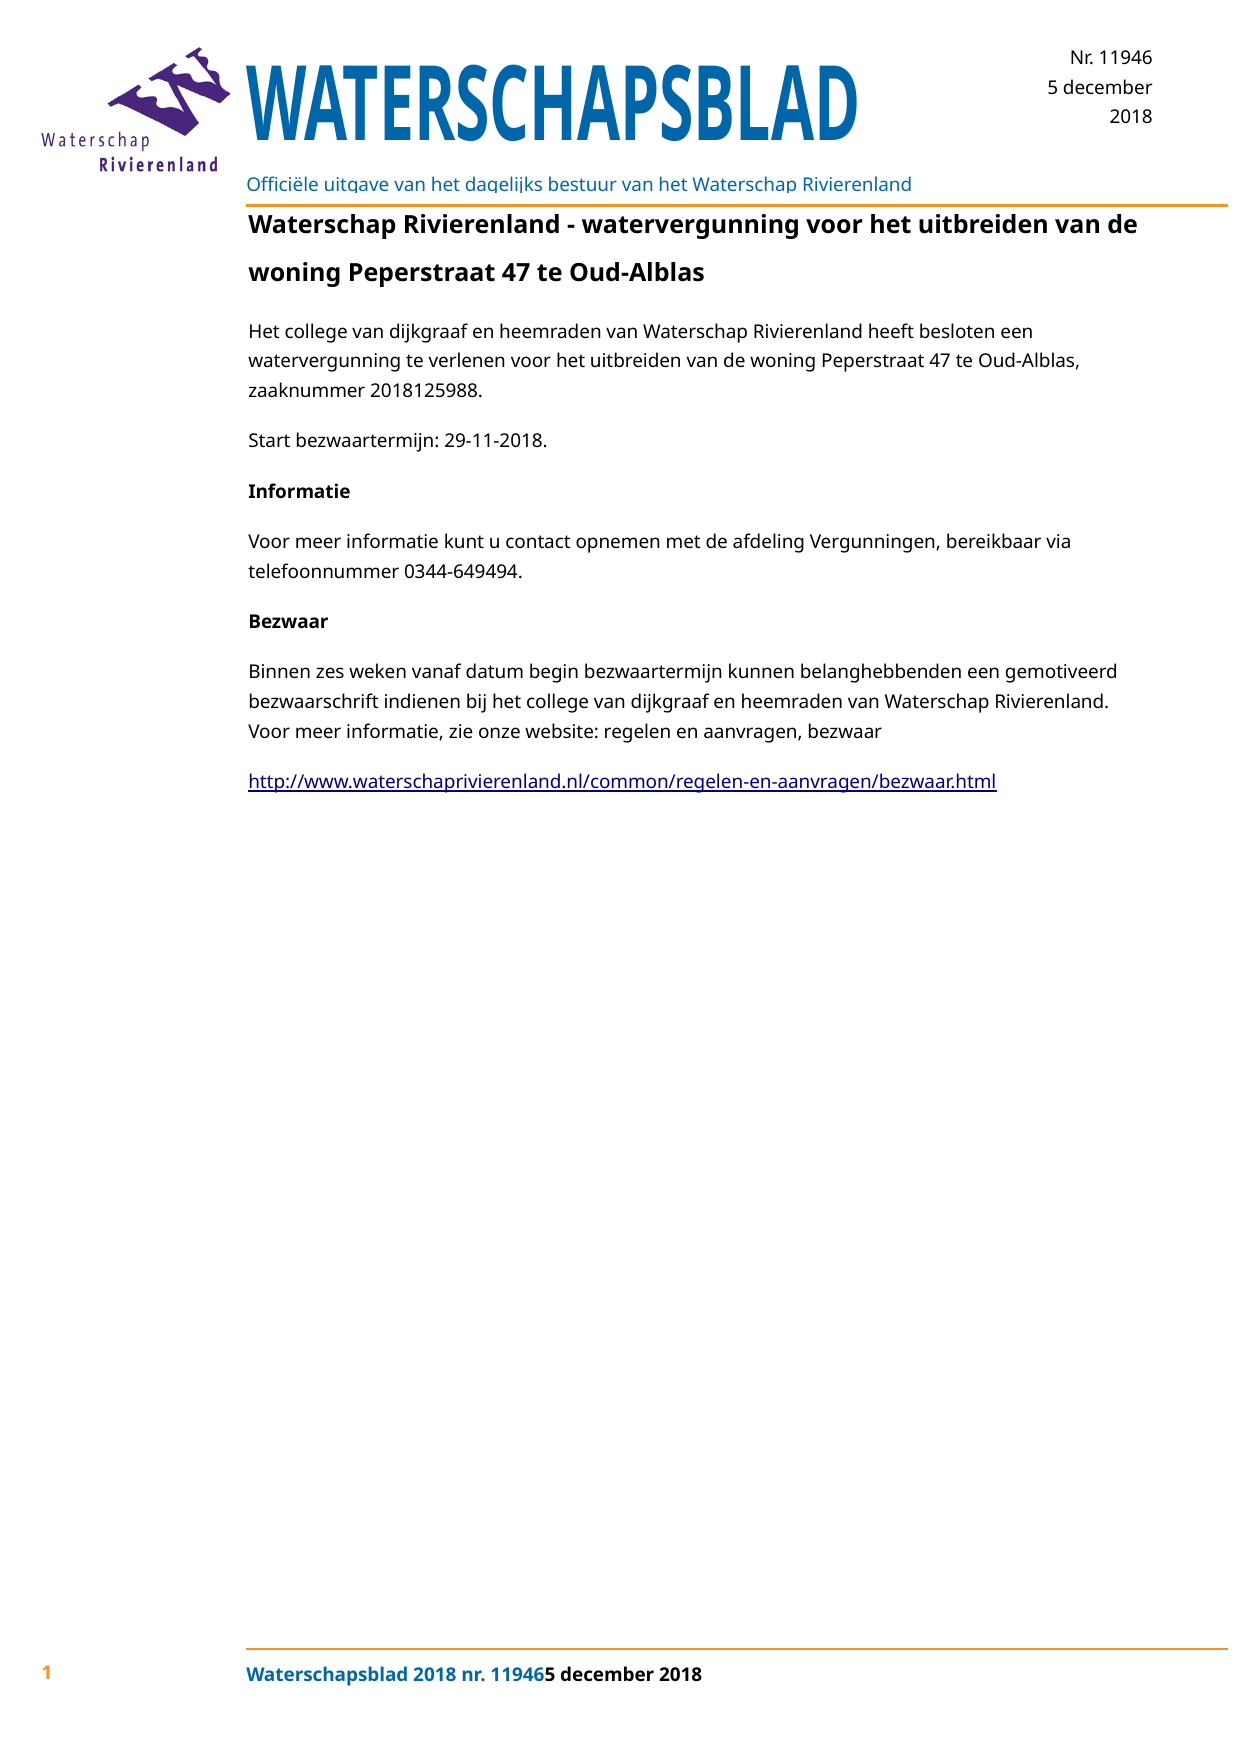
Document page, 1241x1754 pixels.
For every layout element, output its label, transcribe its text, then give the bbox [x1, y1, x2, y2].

text Voor meer informatie kunt u contact opnemen met de afdeling Vergunningen, bereikbaar via telefoonnummer 0344-649494. [248, 528, 1152, 584]
text Waterschap Rivierenland - watervergunning voor het uitbreiden van de woning Peperstraat 47 te Oud-Alblas [248, 207, 1152, 288]
picture [41, 47, 231, 172]
text Binnen zes weken vanaf datum begin bezwaartermijn kunnen belanghebbenden een gemotiveerd bezwaarschrift indienen bij het college van dijkgraaf en heemraden van Waterschap Rivierenland. Voor meer informatie, zie onze website: regelen en aanvragen, bezwaar [248, 659, 1152, 744]
text Bezwaar [248, 608, 1152, 634]
text Informatie [248, 478, 1152, 504]
text http://www.waterschaprivierenland.nl/common/regelen-en-aanvragen/bezwaar.html [248, 768, 1152, 794]
text Het college van dijkgraaf en heemraden van Waterschap Rivierenland heeft besloten een watervergunning te verlenen voor het uitbreiden van de woning Peperstraat 47 te Oud-Alblas, zaaknummer 2018125988. [248, 318, 1152, 403]
text Start bezwaartermijn: 29-11-2018. [248, 427, 1152, 453]
